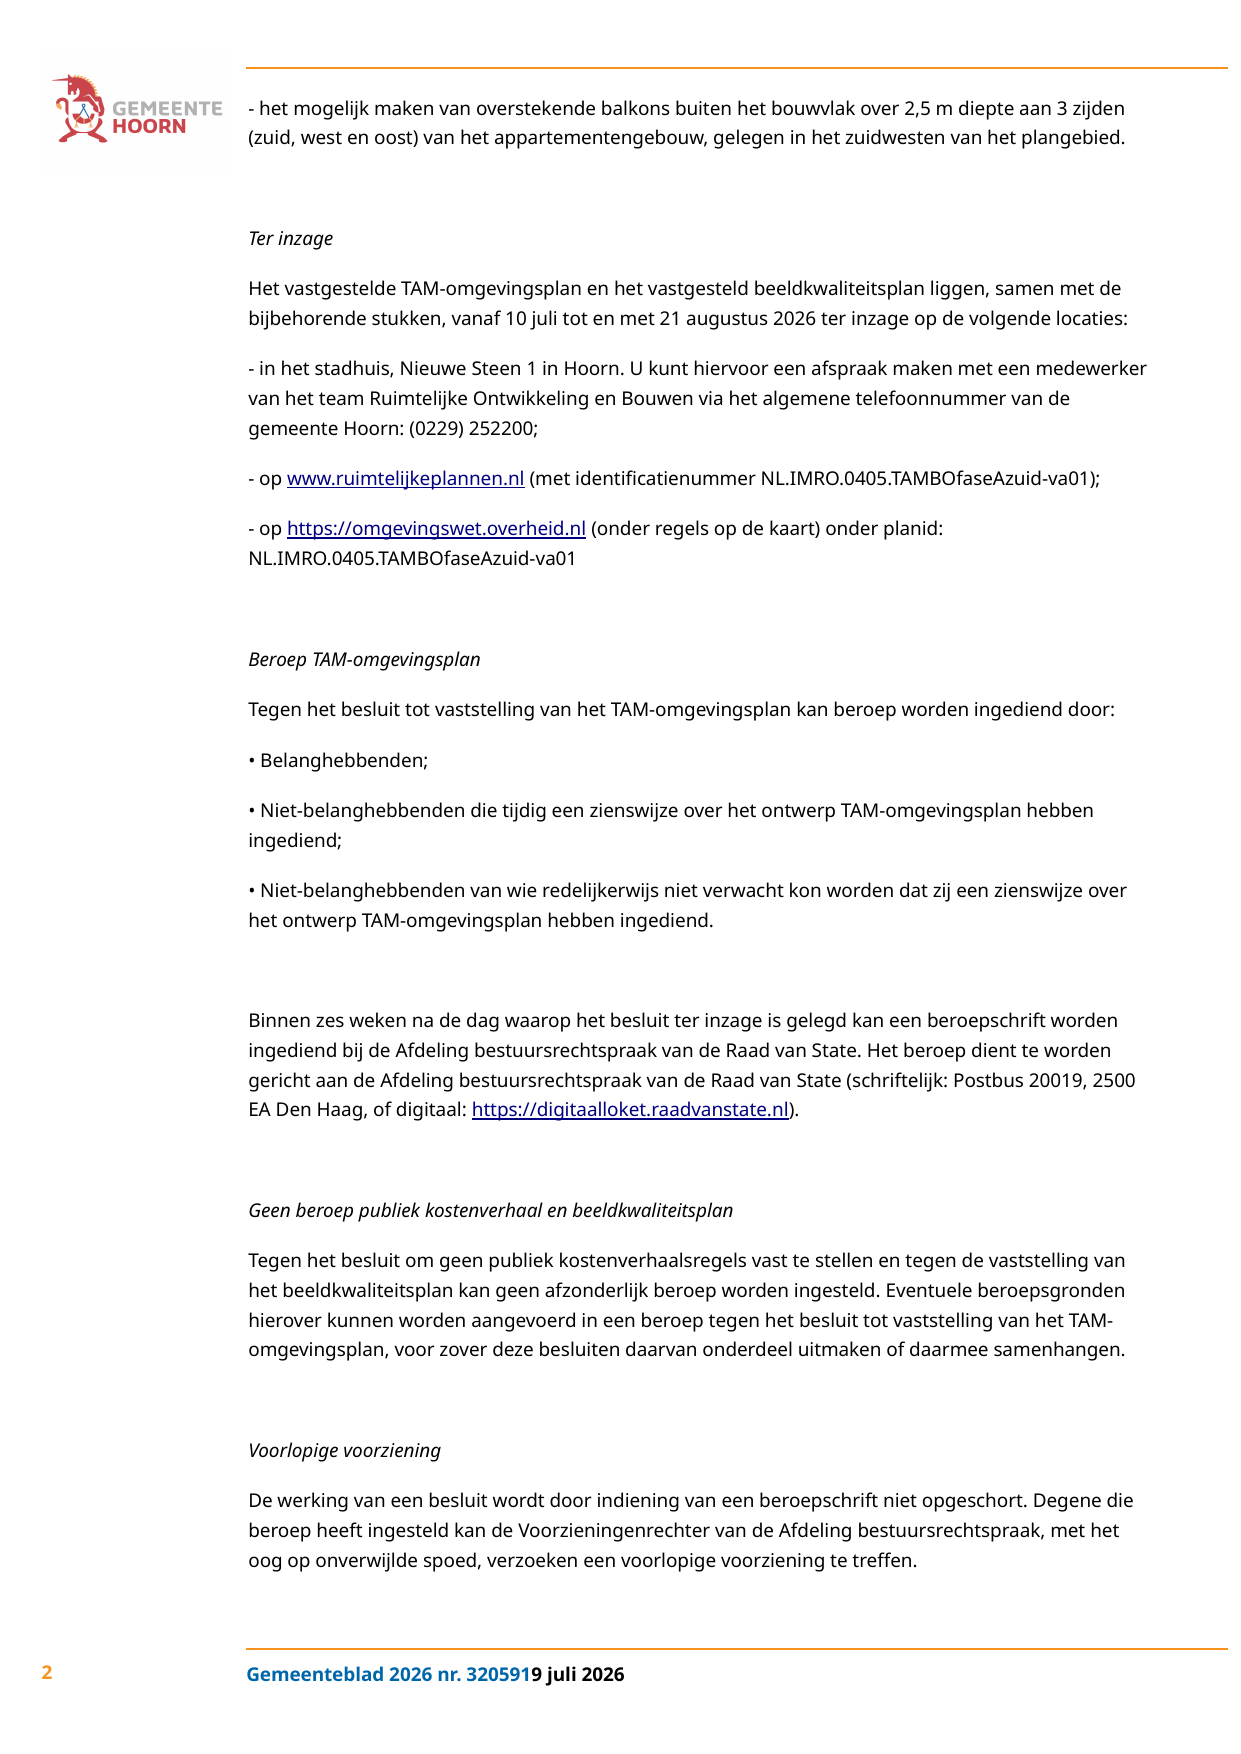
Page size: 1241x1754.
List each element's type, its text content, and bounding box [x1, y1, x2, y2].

text Ter inzage [248, 225, 1152, 251]
text Binnen zes weken na de dag waarop het besluit ter inzage is gelegd kan een beroepschrift worden ingediend bij de Afdeling bestuursrechtspraak van de Raad van State. Het beroep dient te worden gericht aan de Afdeling bestuursrechtspraak van de Raad van State (schriftelijk: Postbus 20019, 2500 EA Den Haag, of digitaal: https://digitaalloket.raadvanstate.nl). [248, 1008, 1152, 1122]
text - in het stadhuis, Nieuwe Steen 1 in Hoorn. U kunt hiervoor een afspraak maken met een medewerker van het team Ruimtelijke Ontwikkeling en Bouwen via het algemene telefoonnummer van de gemeente Hoorn: (0229) 252200; [248, 356, 1152, 441]
text Tegen het besluit tot vaststelling van het TAM-omgevingsplan kan beroep worden ingediend door: [248, 696, 1152, 722]
text - op https://omgevingswet.overheid.nl (onder regels op de kaart) onder planid: NL.IMRO.0405.TAMBOfaseAzuid-va01 [248, 516, 1152, 571]
text Geen beroep publiek kostenverhaal en beeldkwaliteitsplan [248, 1197, 1152, 1223]
picture [41, 47, 231, 172]
text Het vastgestelde TAM-omgevingsplan en het vastgesteld beeldkwaliteitsplan liggen, samen met de bijbehorende stukken, vanaf 10 juli tot en met 21 augustus 2026 ter inzage op de volgende locaties: [248, 276, 1152, 331]
text • Niet-belanghebbenden die tijdig een zienswijze over het ontwerp TAM-omgevingsplan hebben ingediend; [248, 797, 1152, 853]
text Voorlopige voorziening [248, 1437, 1152, 1463]
text - op www.ruimtelijkeplannen.nl (met identificatienummer NL.IMRO.0405.TAMBOfaseAzuid-va01); [248, 465, 1152, 491]
text - het mogelijk maken van overstekende balkons buiten het bouwvlak over 2,5 m diepte aan 3 zijden (zuid, west en oost) van het appartementengebouw, gelegen in het zuidwesten van het plangebied. [248, 95, 1152, 150]
text Tegen het besluit om geen publiek kostenverhaalsregels vast te stellen en tegen de vaststelling van het beeldkwaliteitsplan kan geen afzonderlijk beroep worden ingesteld. Eventuele beroepsgronden hierover kunnen worden aangevoerd in een beroep tegen het besluit tot vaststelling van het TAM-omgevingsplan, voor zover deze besluiten daarvan onderdeel uitmaken of daarmee samenhangen. [248, 1248, 1152, 1362]
text • Niet-belanghebbenden van wie redelijkerwijs niet verwacht kon worden dat zij een zienswijze over het ontwerp TAM-omgevingsplan hebben ingediend. [248, 877, 1152, 933]
text • Belanghebbenden; [248, 747, 1152, 773]
text De werking van een besluit wordt door indiening van een beroepschrift niet opgeschort. Degene die beroep heeft ingesteld kan de Voorzieningenrechter van de Afdeling bestuursrechtspraak, met het oog op onverwijlde spoed, verzoeken een voorlopige voorziening te treffen. [248, 1488, 1152, 1573]
text Beroep TAM-omgevingsplan [248, 646, 1152, 672]
